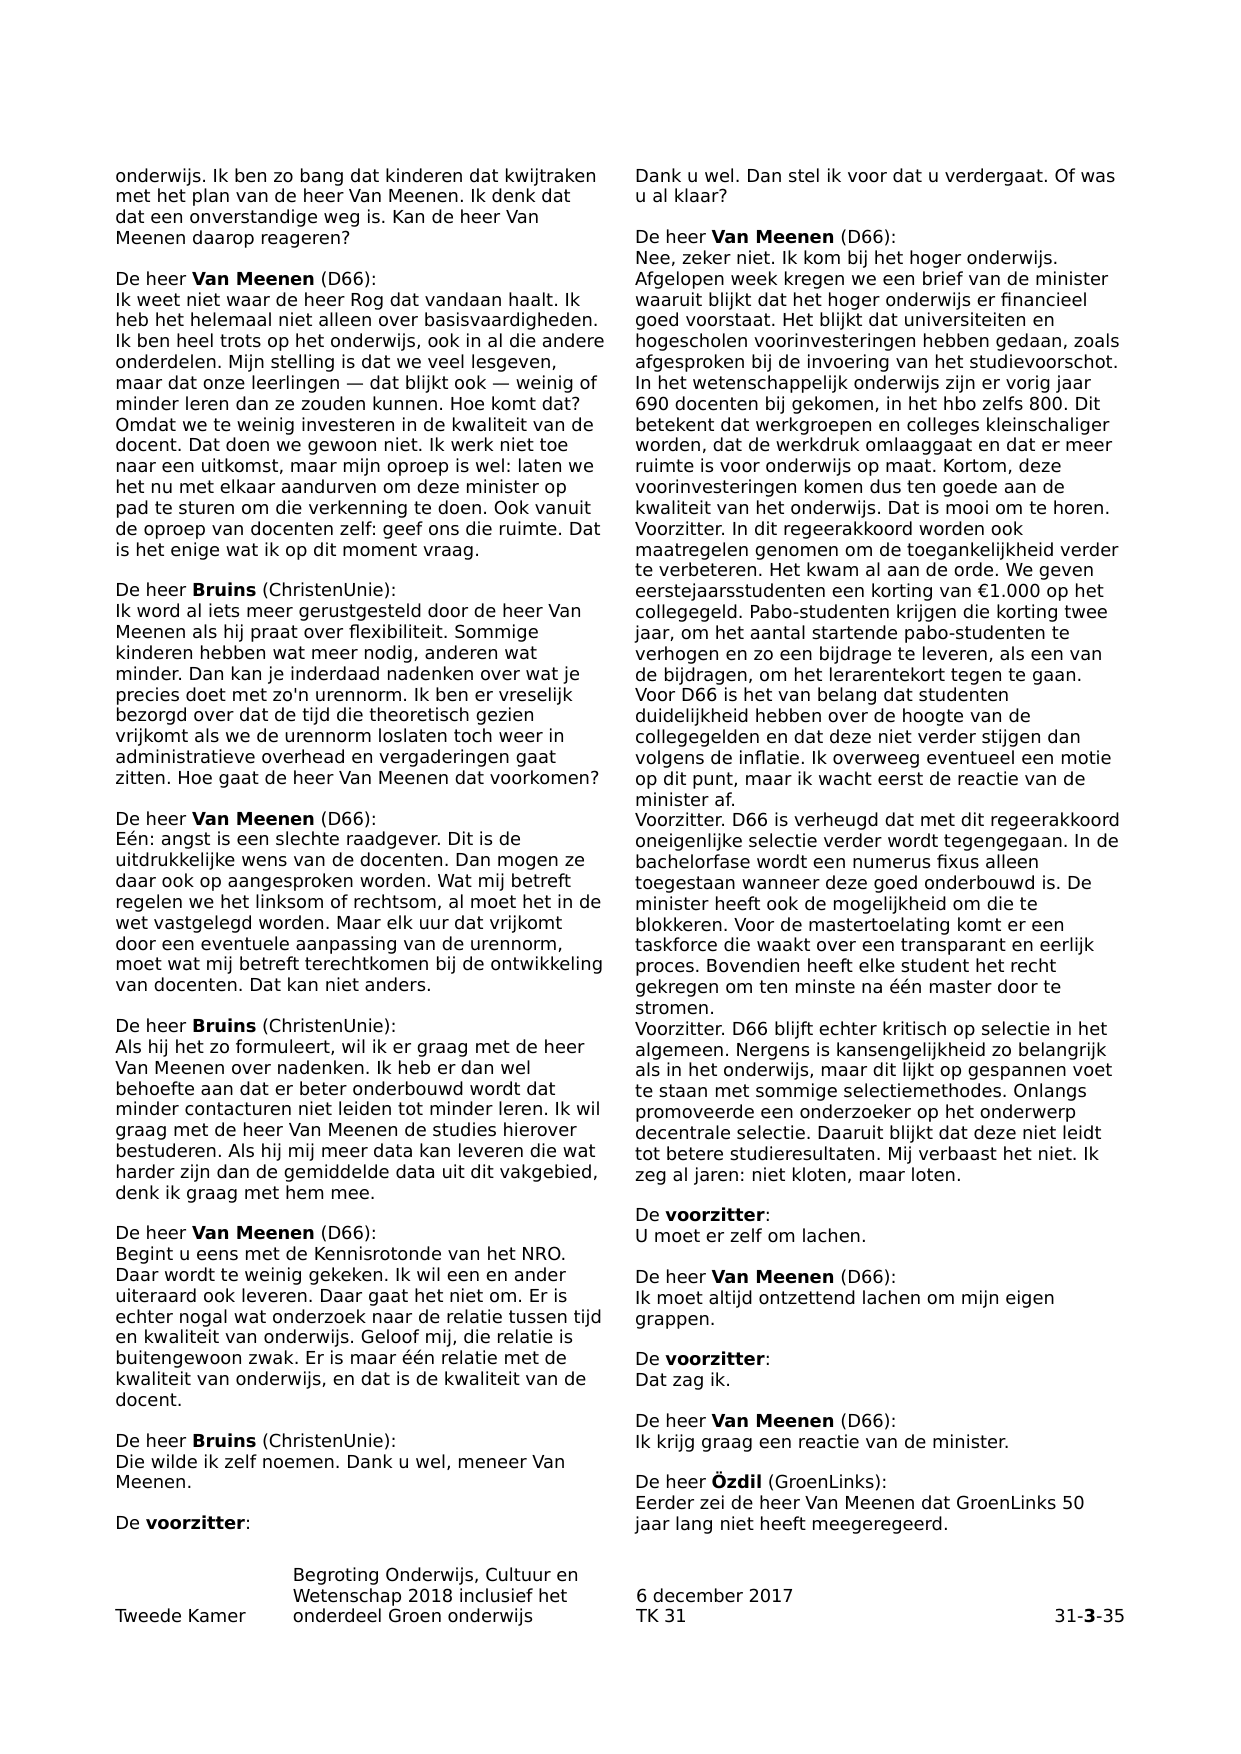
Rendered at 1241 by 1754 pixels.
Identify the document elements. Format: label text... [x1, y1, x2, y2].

text De heer Van Meenen (D66): [115, 269, 605, 289]
text Die wilde ik zelf noemen. Dank u wel, meneer Van Meenen. [115, 1451, 605, 1493]
text De heer Özdil (GroenLinks): [635, 1472, 1125, 1493]
text Dat zag ik. [635, 1370, 1125, 1391]
text De voorzitter: [115, 1513, 605, 1534]
text Als hij het zo formuleert, wil ik er graag met de heer Van Meenen over nadenken. Ik heb er dan wel behoefte aan dat er beter onderbouwd wordt dat minder contacturen niet leiden tot minder leren. Ik wil graag met de heer Van Meenen de studies hierover bestuderen. Als hij mij meer data kan leveren die wat harder zijn dan de gemiddelde data uit dit vakgebied, denk ik graag met hem mee. [115, 1037, 605, 1203]
text De heer Bruins (ChristenUnie): [115, 1431, 605, 1451]
text Begint u eens met de Kennisrotonde van het NRO. Daar wordt te weinig gekeken. Ik wil een en ander uiteraard ook leveren. Daar gaat het niet om. Er is echter nogal wat onderzoek naar de relatie tussen tijd en kwaliteit van onderwijs. Geloof mij, die relatie is buitengewoon zwak. Er is maar één relatie met de kwaliteit van onderwijs, en dat is de kwaliteit van de docent. [115, 1244, 605, 1411]
text Voorzitter. In dit regeerakkoord worden ook maatregelen genomen om de toegankelijkheid verder te verbeteren. Het kwam al aan de orde. We geven eerstejaarsstudenten een korting van €1.000 op het collegegeld. Pabo-studenten krijgen die korting twee jaar, om het aantal startende pabo-studenten te verhogen en zo een bijdrage te leveren, als een van de bijdragen, om het lerarentekort tegen te gaan. Voor D66 is het van belang dat studenten duidelijkheid hebben over de hoogte van de collegegelden en dat deze niet verder stijgen dan volgens de inflatie. Ik overweeg eventueel een motie op dit punt, maar ik wacht eerst de reactie van de minister af. [635, 518, 1125, 810]
text De heer Van Meenen (D66): [115, 1223, 605, 1244]
text Dank u wel. Dan stel ik voor dat u verdergaat. Of was u al klaar? [635, 165, 1125, 207]
text Ik word al iets meer gerustgesteld door de heer Van Meenen als hij praat over flexibiliteit. Sommige kinderen hebben wat meer nodig, anderen wat minder. Dan kan je inderdaad nadenken over wat je precies doet met zo'n urennorm. Ik ben er vreselijk bezorgd over dat de tijd die theoretisch gezien vrijkomt als we de urennorm loslaten toch weer in administratieve overhead en vergaderingen gaat zitten. Hoe gaat de heer Van Meenen dat voorkomen? [115, 601, 605, 788]
text Ik krijg graag een reactie van de minister. [635, 1431, 1125, 1452]
text Ik moet altijd ontzettend lachen om mijn eigen grappen. [635, 1287, 1125, 1329]
text Nee, zeker niet. Ik kom bij het hoger onderwijs. Afgelopen week kregen we een brief van de minister waaruit blijkt dat het hoger onderwijs er financieel goed voorstaat. Het blijkt dat universiteiten en hogescholen voorinvesteringen hebben gedaan, zoals afgesproken bij de invoering van het studievoorschot. In het wetenschappelijk onderwijs zijn er vorig jaar 690 docenten bij gekomen, in het hbo zelfs 800. Dit betekent dat werkgroepen en colleges kleinschaliger worden, dat de werkdruk omlaaggaat en dat er meer ruimte is voor onderwijs op maat. Kortom, deze voorinvesteringen komen dus ten goede aan de kwaliteit van het onderwijs. Dat is mooi om te horen. [635, 248, 1125, 518]
text De heer Van Meenen (D66): [115, 808, 605, 829]
text Ik weet niet waar de heer Rog dat vandaan haalt. Ik heb het helemaal niet alleen over basisvaardigheden. Ik ben heel trots op het onderwijs, ook in al die andere onderdelen. Mijn stelling is dat we veel lesgeven, maar dat onze leerlingen — dat blijkt ook — weinig of minder leren dan ze zouden kunnen. Hoe komt dat? Omdat we te weinig investeren in de kwaliteit van de docent. Dat doen we gewoon niet. Ik werk niet toe naar een uitkomst, maar mijn oproep is wel: laten we het nu met elkaar aandurven om deze minister op pad te sturen om die verkenning te doen. Ook vanuit de oproep van docenten zelf: geef ons die ruimte. Dat is het enige wat ik op dit moment vraag. [115, 289, 605, 560]
text De voorzitter: [635, 1205, 1125, 1226]
text De heer Bruins (ChristenUnie): [115, 580, 605, 601]
text De voorzitter: [635, 1349, 1125, 1370]
text Voorzitter. D66 is verheugd dat met dit regeerakkoord oneigenlijke selectie verder wordt tegengegaan. In de bachelorfase wordt een numerus fixus alleen toegestaan wanneer deze goed onderbouwd is. De minister heeft ook de mogelijkheid om die te blokkeren. Voor de mastertoelating komt er een taskforce die waakt over een transparant en eerlijk proces. Bovendien heeft elke student het recht gekregen om ten minste na één master door te stromen. [635, 810, 1125, 1018]
text De heer Van Meenen (D66): [635, 1267, 1125, 1287]
text Eén: angst is een slechte raadgever. Dit is de uitdrukkelijke wens van de docenten. Dan mogen ze daar ook op aangesproken worden. Wat mij betreft regelen we het linksom of rechtsom, al moet het in de wet vastgelegd worden. Maar elk uur dat vrijkomt door een eventuele aanpassing van de urennorm, moet wat mij betreft terechtkomen bij de ontwikkeling van docenten. Dat kan niet anders. [115, 829, 605, 996]
text Eerder zei de heer Van Meenen dat GroenLinks 50 jaar lang niet heeft meegeregeerd. [635, 1493, 1125, 1535]
text De heer Bruins (ChristenUnie): [115, 1016, 605, 1037]
text De heer Van Meenen (D66): [635, 1411, 1125, 1431]
text De heer Van Meenen (D66): [635, 227, 1125, 248]
text Voorzitter. D66 blijft echter kritisch op selectie in het algemeen. Nergens is kansengelijkheid zo belangrijk als in het onderwijs, maar dit lijkt op gespannen voet te staan met sommige selectiemethodes. Onlangs promoveerde een onderzoeker op het onderwerp decentrale selectie. Daaruit blijkt dat deze niet leidt tot betere studieresultaten. Mij verbaast het niet. Ik zeg al jaren: niet kloten, maar loten. [635, 1018, 1125, 1185]
text onderwijs. Ik ben zo bang dat kinderen dat kwijtraken met het plan van de heer Van Meenen. Ik denk dat dat een onverstandige weg is. Kan de heer Van Meenen daarop reageren? [115, 165, 605, 249]
text U moet er zelf om lachen. [635, 1226, 1125, 1247]
